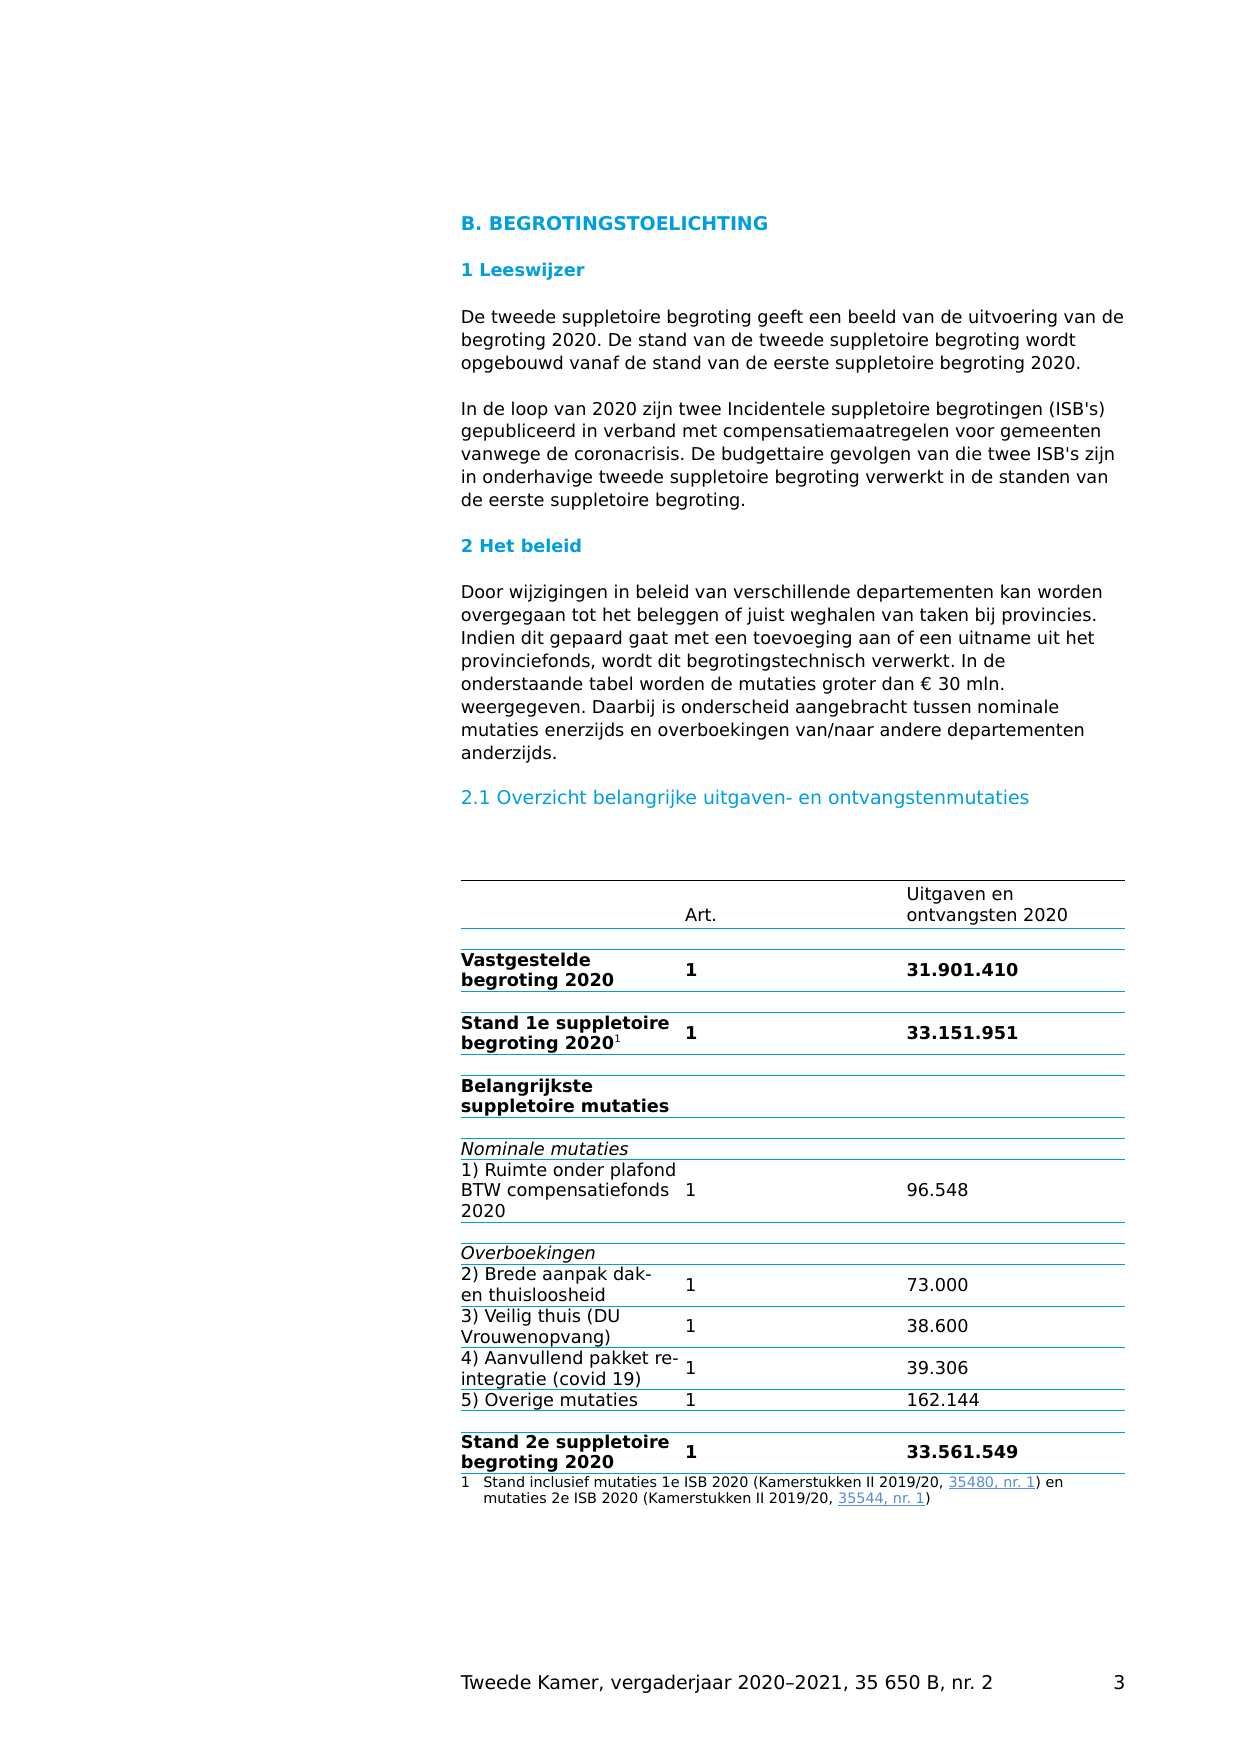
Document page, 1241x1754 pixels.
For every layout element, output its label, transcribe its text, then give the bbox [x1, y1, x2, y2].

table_cell [682, 1139, 903, 1159]
table_cell [682, 1055, 903, 1075]
table_cell 4) Aanvullend pakket re-integratie (covid 19) [461, 1348, 682, 1389]
table_cell 73.000 [904, 1265, 1125, 1306]
table_cell Nominale mutaties [461, 1139, 682, 1159]
table_cell [904, 1411, 1125, 1431]
text De tweede suppletoire begroting geeft een beeld van de uitvoering van de begroting 2020. De stand van de tweede suppletoire begroting wordt opgebouwd vanaf de stand van de eerste suppletoire begroting 2020. [461, 305, 1125, 374]
table_cell [904, 992, 1125, 1012]
table_cell 33.561.549 [904, 1433, 1125, 1473]
table_cell Vastgestelde begroting 2020 [461, 950, 682, 991]
table_cell 1 [682, 1013, 903, 1054]
table_cell 3) Veilig thuis (DU Vrouwenopvang) [461, 1307, 682, 1347]
table_cell [904, 1118, 1125, 1138]
table_cell [682, 992, 903, 1012]
table_cell [682, 1118, 903, 1138]
table_cell 1 [682, 950, 903, 991]
table_cell [461, 1118, 682, 1138]
table_cell [461, 881, 682, 928]
table_cell [904, 1076, 1125, 1117]
list Stand inclusief mutaties 1e ISB 2020 (Kamerstukken II 2019/20, 35480, nr. 1) en mutaties 2e ISB 2020 (Kamerstukken II 2019/20, 35544, nr. 1) [461, 1474, 1125, 1507]
title 2.1 Overzicht belangrijke uitgaven- en ontvangstenmutaties [461, 787, 1125, 809]
table_cell [461, 1411, 682, 1431]
table_cell [904, 1223, 1125, 1243]
title 1 Leeswijzer [461, 258, 1125, 281]
table_cell 38.600 [904, 1307, 1125, 1347]
table_cell 1 [682, 1433, 903, 1473]
table_cell [682, 929, 903, 949]
text Door wijzigingen in beleid van verschillende departementen kan worden overgegaan tot het beleggen of juist weghalen van taken bij provincies. Indien dit gepaard gaat met een toevoeging aan of een uitname uit het provinciefonds, wordt dit begrotingstechnisch verwerkt. In de onderstaande tabel worden de mutaties groter dan € 30 mln. weergegeven. Daarbij is onderscheid aangebracht tussen nominale mutaties enerzijds en overboekingen van/naar andere departementen anderzijds. [461, 581, 1125, 764]
table_cell 162.144 [904, 1390, 1125, 1410]
table_header Tabel 1 Belangrijkste suppletoire uitgaven- en ontvangstenmutaties 2020 (Tweede suppletoire begroting) (Bedragen x € 1.000) [461, 833, 1125, 880]
table_cell Stand 2e suppletoire begroting 2020 [461, 1433, 682, 1473]
table_cell 31.901.410 [904, 950, 1125, 991]
table_cell 33.151.951 [904, 1013, 1125, 1054]
title 2 Het beleid [461, 534, 1125, 557]
table_cell [682, 1411, 903, 1431]
table_cell Overboekingen [461, 1244, 682, 1264]
table_cell [682, 1244, 903, 1264]
table_cell 39.306 [904, 1348, 1125, 1389]
table_cell 1 [682, 1160, 903, 1221]
table_cell [904, 1139, 1125, 1159]
table_cell [904, 1244, 1125, 1264]
title B. BEGROTINGSTOELICHTING [461, 213, 1125, 235]
table_cell 1 [682, 1348, 903, 1389]
table_cell 1) Ruimte onder plafond BTW compensatiefonds 2020 [461, 1160, 682, 1221]
table_cell 96.548 [904, 1160, 1125, 1221]
table_cell Belangrijkste suppletoire mutaties [461, 1076, 682, 1117]
table_cell [461, 1055, 682, 1075]
table_cell [461, 1223, 682, 1243]
table_cell 1 [682, 1307, 903, 1347]
table_cell [904, 1055, 1125, 1075]
table_cell 5) Overige mutaties [461, 1390, 682, 1410]
table_cell 1 [682, 1265, 903, 1306]
table_cell [461, 992, 682, 1012]
table_cell 2) Brede aanpak dak- en thuisloosheid [461, 1265, 682, 1306]
table_cell Uitgaven en ontvangsten 2020 [904, 881, 1125, 928]
table_cell Art. [682, 881, 903, 928]
text In de loop van 2020 zijn twee Incidentele suppletoire begrotingen (ISB's) gepubliceerd in verband met compensatiemaatregelen voor gemeenten vanwege de coronacrisis. De budgettaire gevolgen van die twee ISB's zijn in onderhavige tweede suppletoire begroting verwerkt in de standen van de eerste suppletoire begroting. [461, 397, 1125, 511]
table_cell [682, 1076, 903, 1117]
table_cell [461, 929, 682, 949]
table_cell [904, 929, 1125, 949]
table_cell 1 [682, 1390, 903, 1410]
table_cell [682, 1223, 903, 1243]
table_cell Stand 1e suppletoire begroting 20201 [461, 1013, 682, 1054]
